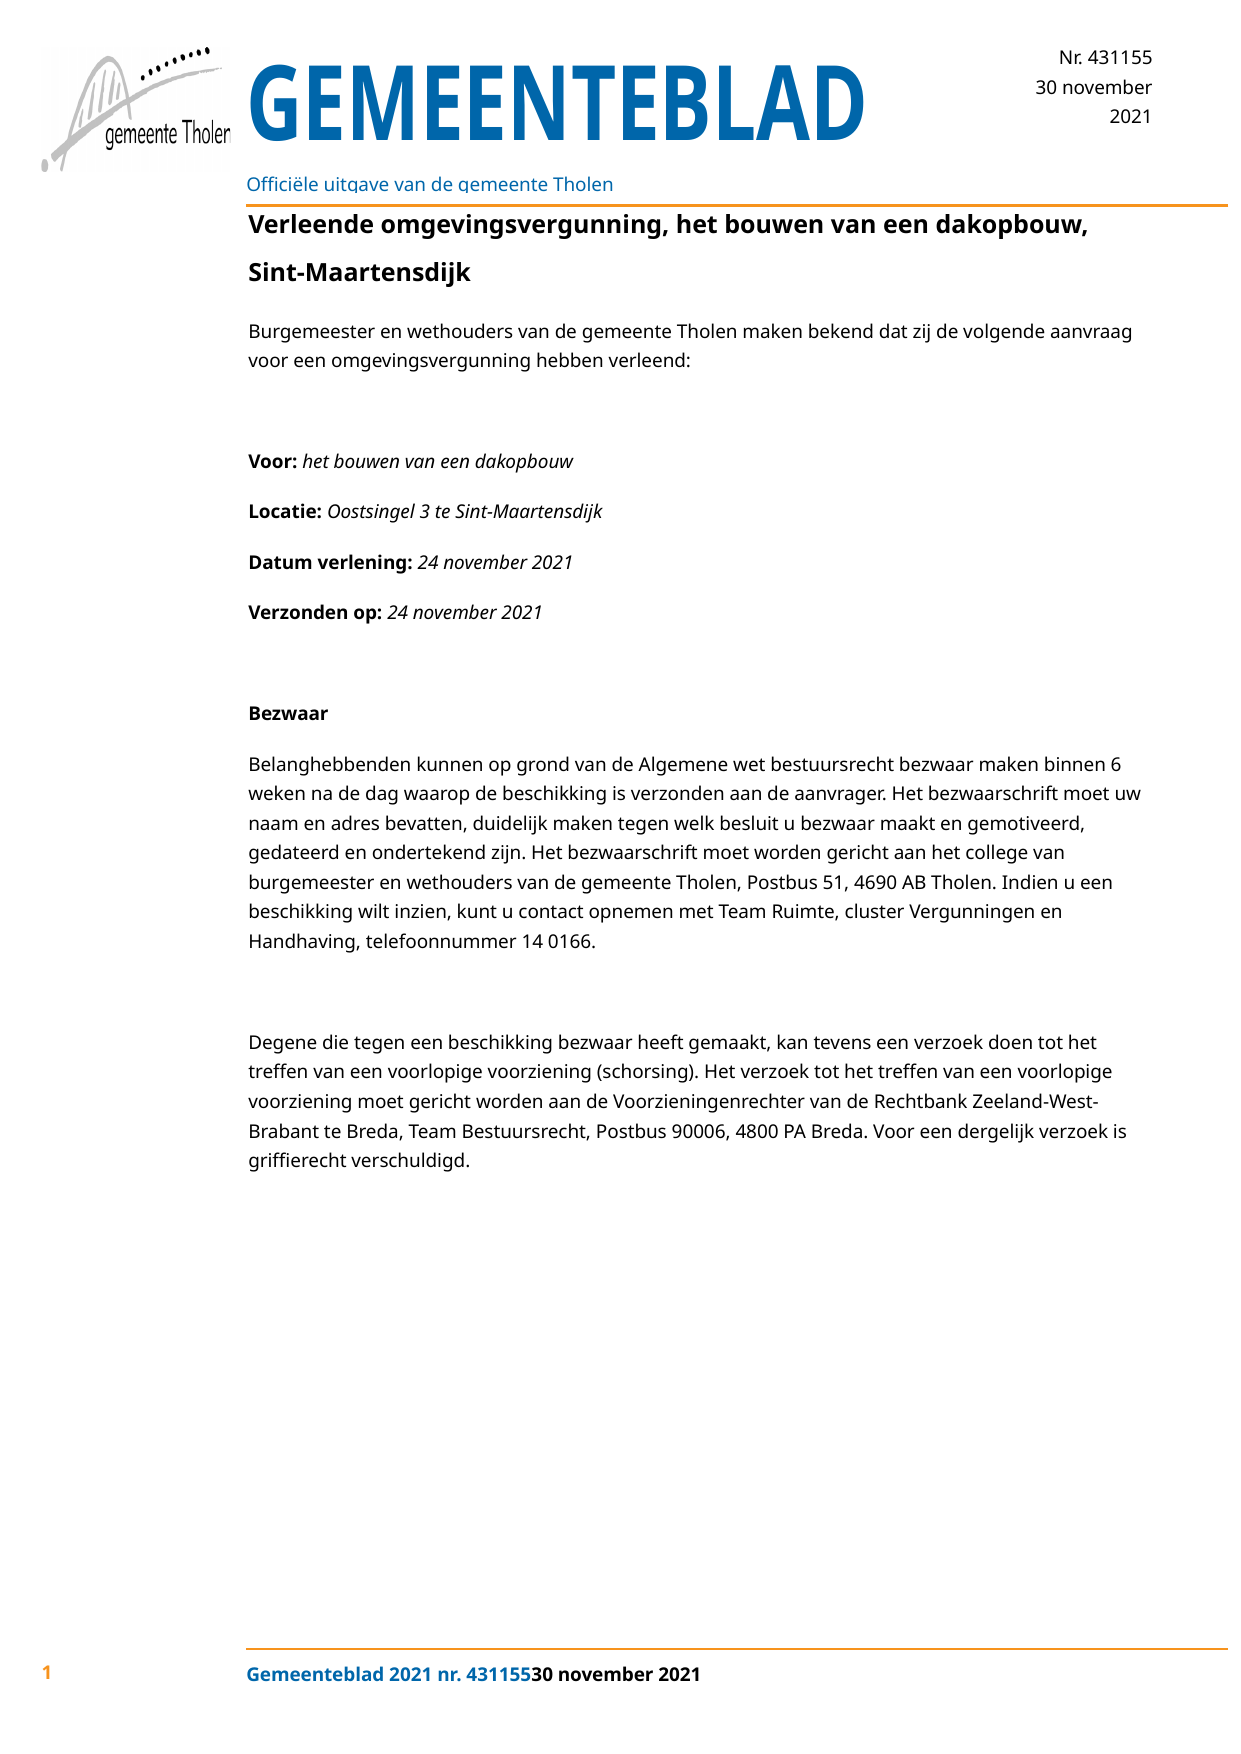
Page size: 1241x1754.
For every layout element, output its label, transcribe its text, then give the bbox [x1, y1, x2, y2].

text Belanghebbenden kunnen op grond van de Algemene wet bestuursrecht bezwaar maken binnen 6 weken na de dag waarop de beschikking is verzonden aan de aanvrager. Het bezwaarschrift moet uw naam en adres bevatten, duidelijk maken tegen welk besluit u bezwaar maakt en gemotiveerd, gedateerd en ondertekend zijn. Het bezwaarschrift moet worden gericht aan het college van burgemeester en wethouders van de gemeente Tholen, Postbus 51, 4690 AB Tholen. Indien u een beschikking wilt inzien, kunt u contact opnemen met Team Ruimte, cluster Vergunningen en Handhaving, telefoonnummer 14 0166. [248, 751, 1152, 954]
text Burgemeester en wethouders van de gemeente Tholen maken bekend dat zij de volgende aanvraag voor een omgevingsvergunning hebben verleend: [248, 318, 1152, 373]
text Locatie: Oostsingel 3 te Sint-Maartensdijk [248, 499, 1152, 524]
text Verleende omgevingsvergunning, het bouwen van een dakopbouw, Sint-Maartensdijk [248, 207, 1152, 288]
text Bezwaar [248, 700, 1152, 726]
text Degene die tegen een beschikking bezwaar heeft gemaakt, kan tevens een verzoek doen tot het treffen van een voorlopige voorziening (schorsing). Het verzoek tot het treffen van een voorlopige voorziening moet gericht worden aan de Voorzieningenrechter van de Rechtbank Zeeland-West-Brabant te Breda, Team Bestuursrecht, Postbus 90006, 4800 PA Breda. Voor een dergelijk verzoek is griffierecht verschuldigd. [248, 1029, 1152, 1173]
text Verzonden op: 24 november 2021 [248, 599, 1152, 625]
picture [41, 47, 231, 172]
text Datum verlening: 24 november 2021 [248, 549, 1152, 575]
text Voor: het bouwen van een dakopbouw [248, 448, 1152, 474]
